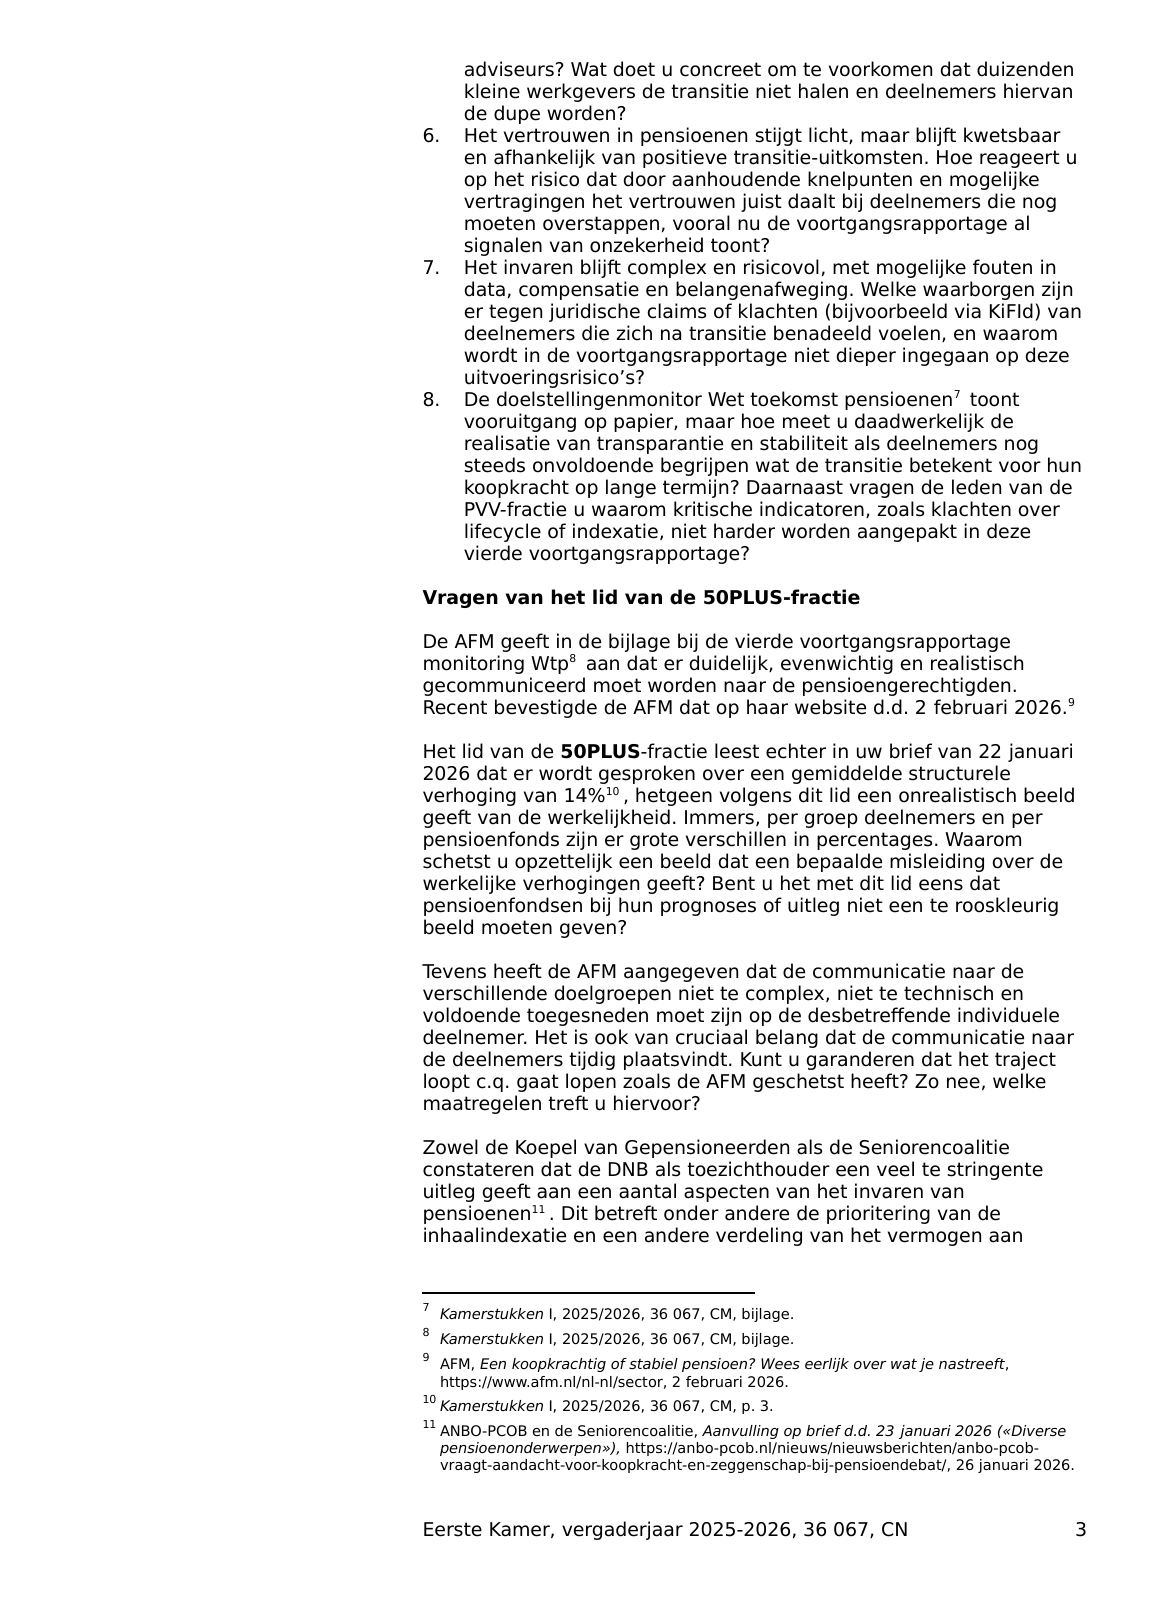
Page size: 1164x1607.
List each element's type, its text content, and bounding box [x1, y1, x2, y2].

text Kamerstukken I, 2025/2026, 36 067, CM, p. 3. [422, 1393, 1087, 1416]
text 7. Het invaren blijft complex en risicovol, met mogelijke fouten in data, compensatie en belangenafweging. Welke waarborgen zijn er tegen juridische claims of klachten (bijvoorbeeld via KiFId) van deelnemers die zich na transitie benadeeld voelen, en waarom wordt in de voortgangsrapportage niet dieper ingegaan op deze uitvoeringsrisico’s? [422, 257, 1087, 389]
text Zowel de Koepel van Gepensioneerden als de Seniorencoalitie constateren dat de DNB als toezichthouder een veel te stringente uitleg geeft aan een aantal aspecten van het invaren van pensioenen. Dit betreft onder andere de prioritering van de inhaalindexatie en een andere verdeling van het vermogen aan [422, 1137, 1087, 1247]
text adviseurs? Wat doet u concreet om te voorkomen dat duizenden kleine werkgevers de transitie niet halen en deelnemers hiervan de dupe worden? [422, 59, 1087, 125]
text Kamerstukken I, 2025/2026, 36 067, CM, bijlage. [422, 1327, 1087, 1349]
text 8. De doelstellingenmonitor Wet toekomst pensioenen toont vooruitgang op papier, maar hoe meet u daadwerkelijk de realisatie van transparantie en stabiliteit als deelnemers nog steeds onvoldoende begrijpen wat de transitie betekent voor hun koopkracht op lange termijn? Daarnaast vragen de leden van de PVV-fractie u waarom kritische indicatoren, zoals klachten over lifecycle of indexatie, niet harder worden aangepakt in deze vierde voortgangsrapportage? [422, 389, 1087, 564]
text 6. Het vertrouwen in pensioenen stijgt licht, maar blijft kwetsbaar en afhankelijk van positieve transitie-uitkomsten. Hoe reageert u op het risico dat door aanhoudende knelpunten en mogelijke vertragingen het vertrouwen juist daalt bij deelnemers die nog moeten overstappen, vooral nu de voortgangsrapportage al signalen van onzekerheid toont? [422, 125, 1087, 257]
text Kamerstukken I, 2025/2026, 36 067, CM, bijlage. [422, 1302, 1087, 1324]
text De AFM geeft in de bijlage bij de vierde voortgangsrapportage monitoring Wtp aan dat er duidelijk, evenwichtig en realistisch gecommuniceerd moet worden naar de pensioengerechtigden. Recent bevestigde de AFM dat op haar website d.d. 2 februari 2026. [422, 631, 1087, 719]
text AFM, Een koopkrachtig of stabiel pensioen? Wees eerlijk over wat je nastreeft, https://www.afm.nl/nl-nl/sector, 2 februari 2026. [422, 1352, 1087, 1391]
text ANBO-PCOB en de Seniorencoalitie, Aanvulling op brief d.d. 23 januari 2026 («Diverse pensioenonderwerpen»), https://anbo-pcob.nl/nieuws/nieuwsberichten/anbo-pcob-vraagt-aandacht-voor-koopkracht-en-zeggenschap-bij-pensioendebat/, 26 januari 2026. [422, 1418, 1087, 1474]
text Het lid van de 50PLUS-fractie leest echter in uw brief van 22 januari 2026 dat er wordt gesproken over een gemiddelde structurele verhoging van 14%, hetgeen volgens dit lid een onrealistisch beeld geeft van de werkelijkheid. Immers, per groep deelnemers en per pensioenfonds zijn er grote verschillen in percentages. Waarom schetst u opzettelijk een beeld dat een bepaalde misleiding over de werkelijke verhogingen geeft? Bent u het met dit lid eens dat pensioenfondsen bij hun prognoses of uitleg niet een te rooskleurig beeld moeten geven? [422, 741, 1087, 939]
text Tevens heeft de AFM aangegeven dat de communicatie naar de verschillende doelgroepen niet te complex, niet te technisch en voldoende toegesneden moet zijn op de desbetreffende individuele deelnemer. Het is ook van cruciaal belang dat de communicatie naar de deelnemers tijdig plaatsvindt. Kunt u garanderen dat het traject loopt c.q. gaat lopen zoals de AFM geschetst heeft? Zo nee, welke maatregelen treft u hiervoor? [422, 961, 1087, 1115]
subtitle Vragen van het lid van de 50PLUS-fractie [422, 587, 1087, 609]
